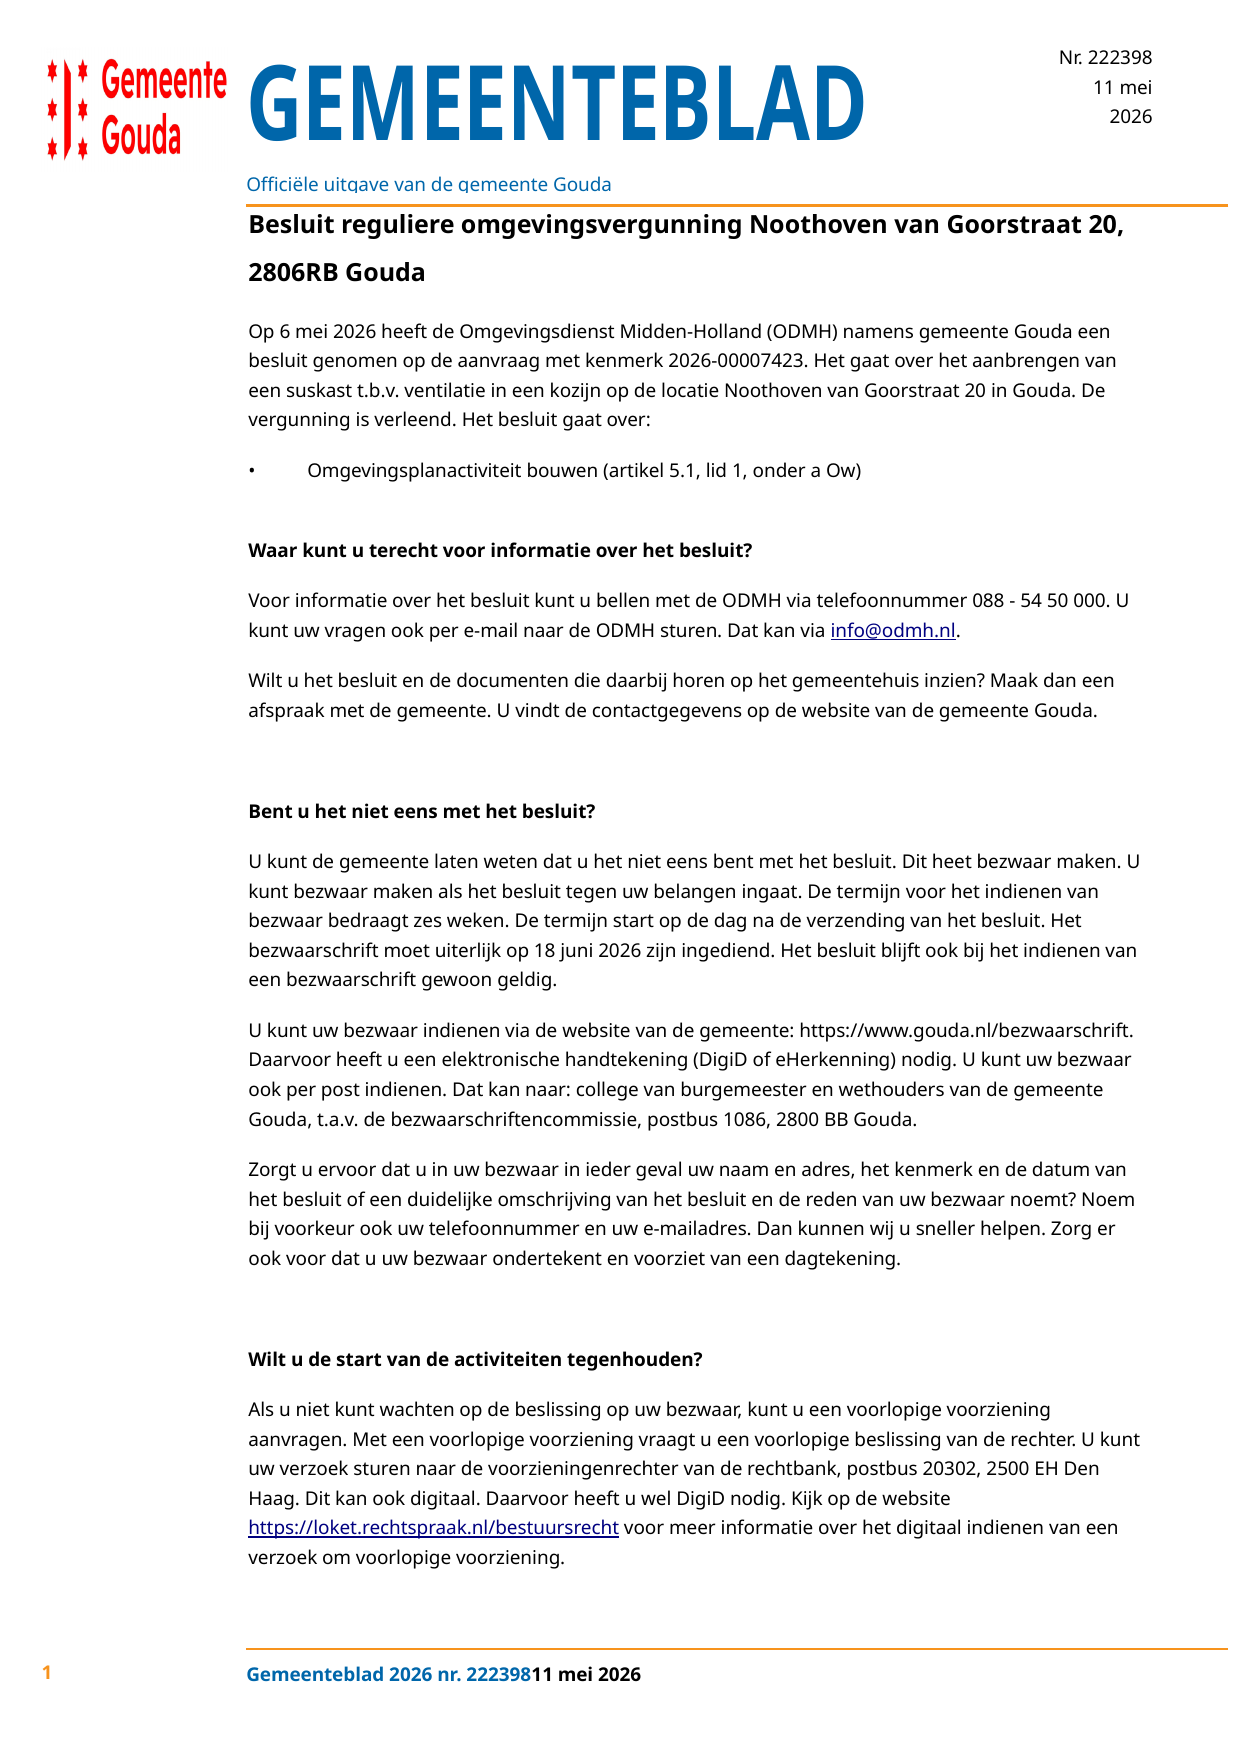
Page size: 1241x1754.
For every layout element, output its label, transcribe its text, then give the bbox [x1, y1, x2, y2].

text Zorgt u ervoor dat u in uw bezwaar in ieder geval uw naam en adres, het kenmerk en de datum van het besluit of een duidelijke omschrijving van het besluit en de reden van uw bezwaar noemt? Noem bij voorkeur ook uw telefoonnummer en uw e-mailadres. Dan kunnen wij u sneller helpen. Zorg er ook voor dat u uw bezwaar ondertekent en voorziet van een dagtekening. [248, 1156, 1152, 1271]
text U kunt uw bezwaar indienen via de website van de gemeente: https://www.gouda.nl/bezwaarschrift. Daarvoor heeft u een elektronische handtekening (DigiD of eHerkenning) nodig. U kunt uw bezwaar ook per post indienen. Dat kan naar: college van burgemeester en wethouders van de gemeente Gouda, t.a.v. de bezwaarschriftencommissie, postbus 1086, 2800 BB Gouda. [248, 1017, 1152, 1132]
text Wilt u het besluit en de documenten die daarbij horen op het gemeentehuis inzien? Maak dan een afspraak met de gemeente. U vindt de contactgegevens op de website van de gemeente Gouda. [248, 667, 1152, 723]
text Bent u het niet eens met het besluit? [248, 798, 1152, 824]
text Als u niet kunt wachten op de beslissing op uw bezwaar, kunt u een voorlopige voorziening aanvragen. Met een voorlopige voorziening vraagt u een voorlopige beslissing van de rechter. U kunt uw verzoek sturen naar de voorzieningenrechter van de rechtbank, postbus 20302, 2500 EH Den Haag. Dit kan ook digitaal. Daarvoor heeft u wel DigiD nodig. Kijk op de website https://loket.rechtspraak.nl/bestuursrecht voor meer informatie over het digitaal indienen van een verzoek om voorlopige voorziening. [248, 1396, 1152, 1570]
text U kunt de gemeente laten weten dat u het niet eens bent met het besluit. Dit heet bezwaar maken. U kunt bezwaar maken als het besluit tegen uw belangen ingaat. De termijn voor het indienen van bezwaar bedraagt zes weken. De termijn start op de dag na de verzending van het besluit. Het bezwaarschrift moet uiterlijk op 18 juni 2026 zijn ingediend. Het besluit blijft ook bij het indienen van een bezwaarschrift gewoon geldig. [248, 848, 1152, 992]
text Op 6 mei 2026 heeft de Omgevingsdienst Midden-Holland (ODMH) namens gemeente Gouda een besluit genomen op de aanvraag met kenmerk 2026-00007423. Het gaat over het aanbrengen van een suskast t.b.v. ventilatie in een kozijn op de locatie Noothoven van Goorstraat 20 in Gouda. De vergunning is verleend. Het besluit gaat over: [248, 318, 1152, 432]
text Besluit reguliere omgevingsvergunning Noothoven van Goorstraat 20, 2806RB Gouda [248, 207, 1152, 288]
picture [41, 47, 231, 172]
text Waar kunt u terecht voor informatie over het besluit? [248, 537, 1152, 563]
text Wilt u de start van de activiteiten tegenhouden? [248, 1346, 1152, 1372]
text Voor informatie over het besluit kunt u bellen met de ODMH via telefoonnummer 088 - 54 50 000. U kunt uw vragen ook per e-mail naar de ODMH sturen. Dat kan via info@odmh.nl. [248, 587, 1152, 643]
list Omgevingsplanactiviteit bouwen (artikel 5.1, lid 1, onder a Ow) [248, 457, 1152, 483]
